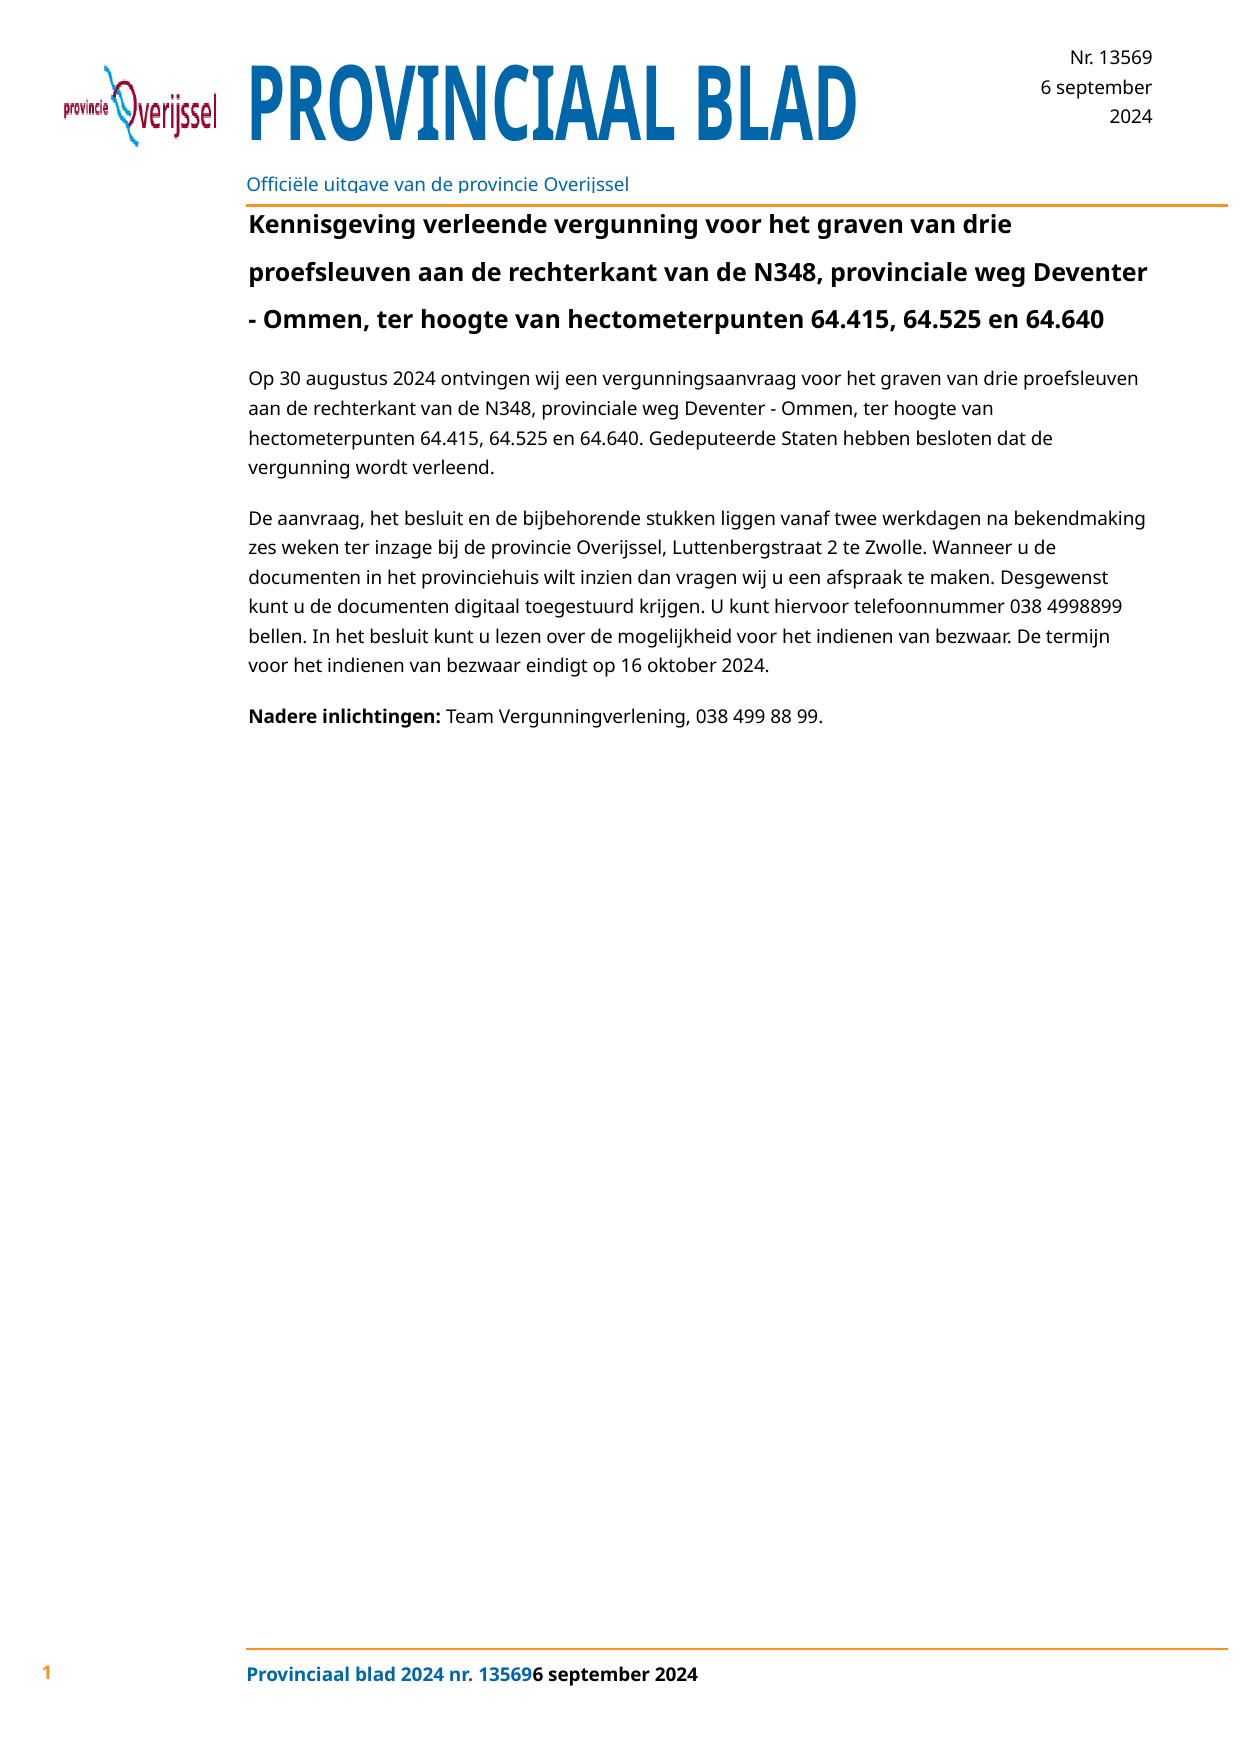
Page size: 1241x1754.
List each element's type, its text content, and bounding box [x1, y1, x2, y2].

text Kennisgeving verleende vergunning voor het graven van drie proefsleuven aan de rechterkant van de N348, provinciale weg Deventer - Ommen, ter hoogte van hectometerpunten 64.415, 64.525 en 64.640 [248, 207, 1152, 336]
text Op 30 augustus 2024 ontvingen wij een vergunningsaanvraag voor het graven van drie proefsleuven aan de rechterkant van de N348, provinciale weg Deventer - Ommen, ter hoogte van hectometerpunten 64.415, 64.525 en 64.640. Gedeputeerde Staten hebben besloten dat de vergunning wordt verleend. [248, 366, 1152, 480]
text Nadere inlichtingen: Team Vergunningverlening, 038 499 88 99. [248, 703, 1152, 729]
text De aanvraag, het besluit en de bijbehorende stukken liggen vanaf twee werkdagen na bekendmaking zes weken ter inzage bij de provincie Overijssel, Luttenbergstraat 2 te Zwolle. Wanneer u de documenten in het provinciehuis wilt inzien dan vragen wij u een afspraak te maken. Desgewenst kunt u de documenten digitaal toegestuurd krijgen. U kunt hiervoor telefoonnummer 038 4998899 bellen. In het besluit kunt u lezen over de mogelijkheid voor het indienen van bezwaar. De termijn voor het indienen van bezwaar eindigt op 16 oktober 2024. [248, 505, 1152, 678]
picture [41, 47, 231, 172]
